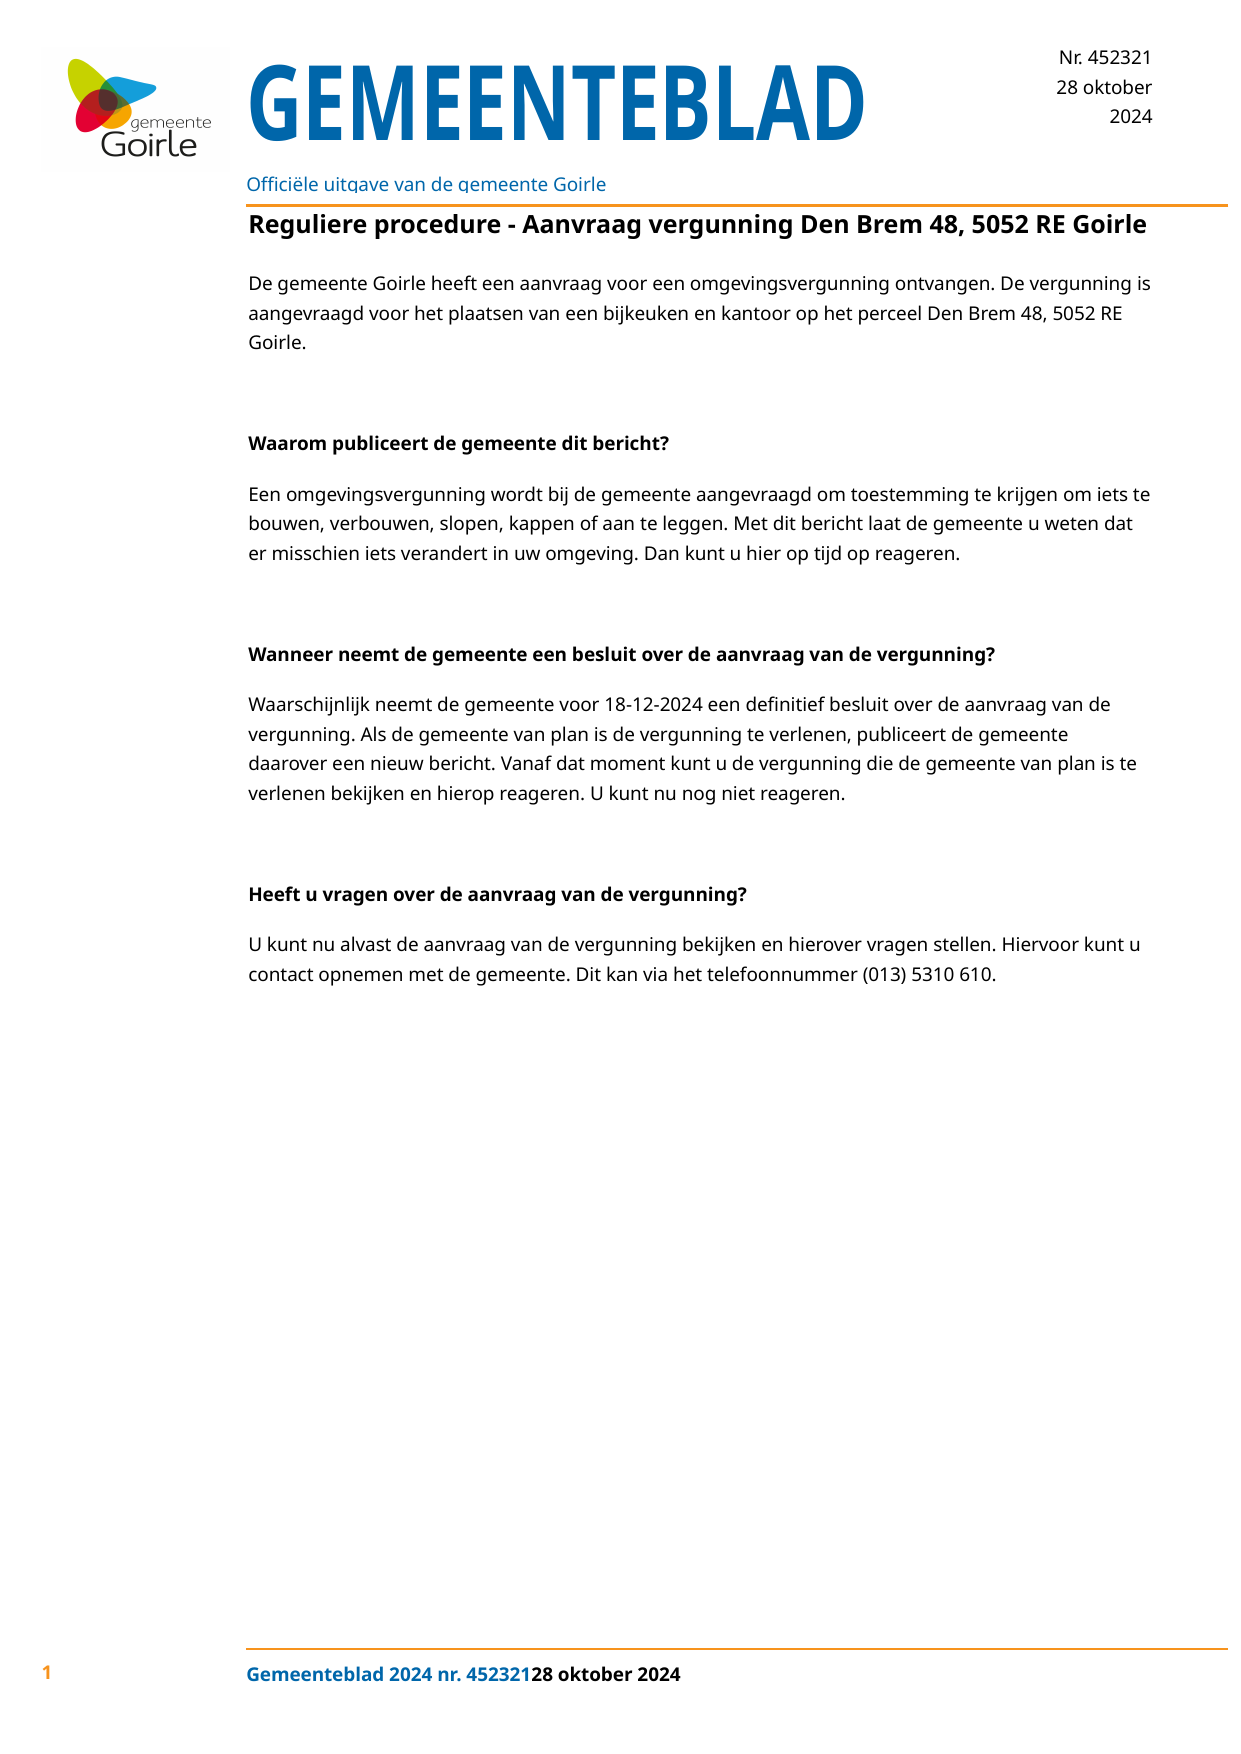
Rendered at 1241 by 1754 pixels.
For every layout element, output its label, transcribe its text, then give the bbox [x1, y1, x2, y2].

picture [41, 47, 231, 172]
text Wanneer neemt de gemeente een besluit over de aanvraag van de vergunning? [248, 641, 1152, 666]
text Waarom publiceert de gemeente dit bericht? [248, 430, 1152, 456]
text Heeft u vragen over de aanvraag van de vergunning? [248, 881, 1152, 906]
text U kunt nu alvast de aanvraag van de vergunning bekijken en hierover vragen stellen. Hiervoor kunt u contact opnemen met de gemeente. Dit kan via het telefoonnummer (013) 5310 610. [248, 931, 1152, 986]
text De gemeente Goirle heeft een aanvraag voor een omgevingsvergunning ontvangen. De vergunning is aangevraagd voor het plaatsen van een bijkeuken en kantoor op het perceel Den Brem 48, 5052 RE Goirle. [248, 270, 1152, 355]
text Een omgevingsvergunning wordt bij de gemeente aangevraagd om toestemming te krijgen om iets te bouwen, verbouwen, slopen, kappen of aan te leggen. Met dit bericht laat de gemeente u weten dat er misschien iets verandert in uw omgeving. Dan kunt u hier op tijd op reageren. [248, 481, 1152, 566]
text Waarschijnlijk neemt de gemeente voor 18-12-2024 een definitief besluit over de aanvraag van de vergunning. Als de gemeente van plan is de vergunning te verlenen, publiceert de gemeente daarover een nieuw bericht. Vanaf dat moment kunt u de vergunning die de gemeente van plan is te verlenen bekijken en hierop reageren. U kunt nu nog niet reageren. [248, 691, 1152, 806]
text Reguliere procedure - Aanvraag vergunning Den Brem 48, 5052 RE Goirle [248, 207, 1152, 241]
